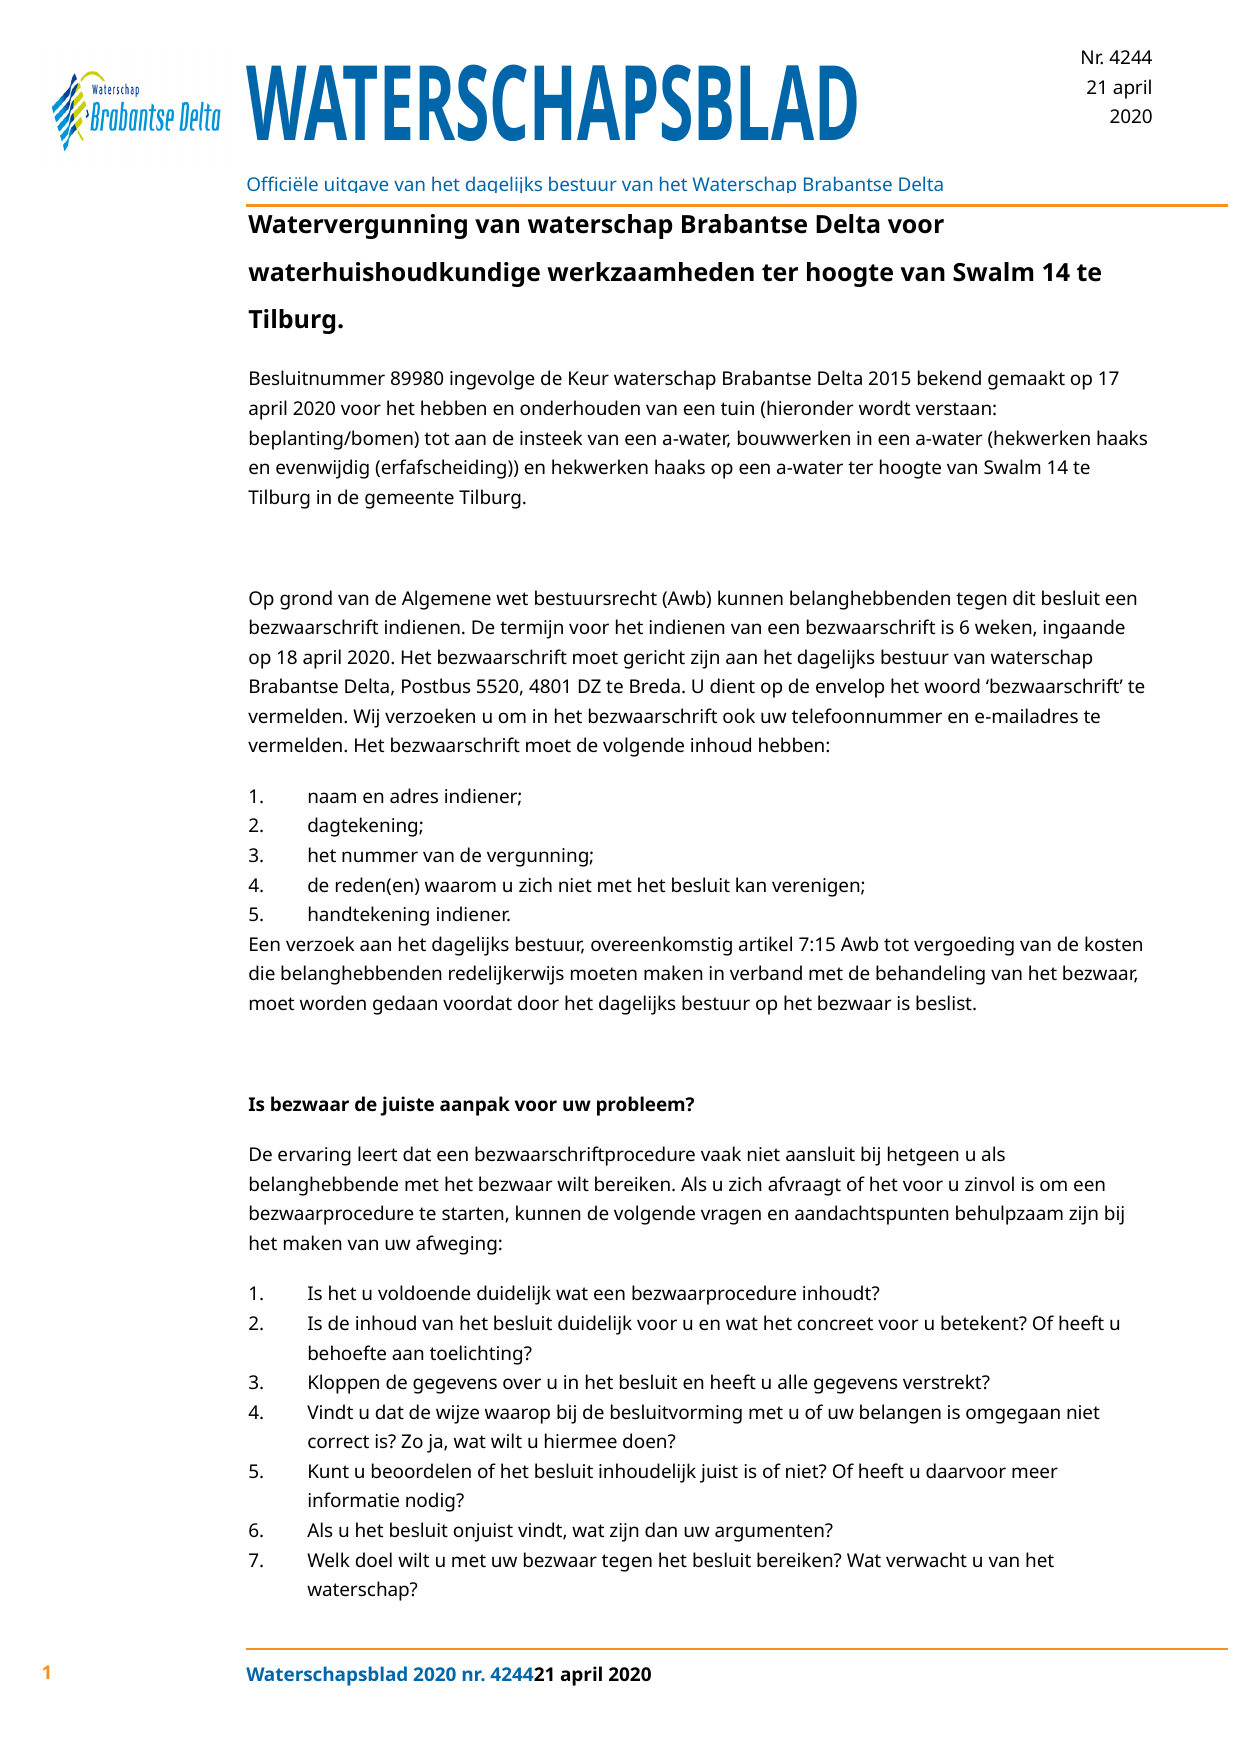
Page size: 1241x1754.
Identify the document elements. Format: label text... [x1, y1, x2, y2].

list Welk doel wilt u met uw bezwaar tegen het besluit bereiken? Wat verwacht u van het waterschap? [248, 1547, 1152, 1602]
text De ervaring leert dat een bezwaarschriftprocedure vaak niet aansluit bij hetgeen u als belanghebbende met het bezwaar wilt bereiken. Als u zich afvraagt of het voor u zinvol is om een bezwaarprocedure te starten, kunnen de volgende vragen en aandachtspunten behulpzaam zijn bij het maken van uw afweging: [248, 1141, 1152, 1256]
list handtekening indiener. [248, 901, 1152, 927]
picture [41, 47, 231, 172]
text Watervergunning van waterschap Brabantse Delta voor waterhuishoudkundige werkzaamheden ter hoogte van Swalm 14 te Tilburg. [248, 207, 1152, 336]
list Vindt u dat de wijze waarop bij de besluitvorming met u of uw belangen is omgegaan niet correct is? Zo ja, wat wilt u hiermee doen? [248, 1399, 1152, 1454]
list Kloppen de gegevens over u in het besluit en heeft u alle gegevens verstrekt? [248, 1369, 1152, 1395]
list de reden(en) waarom u zich niet met het besluit kan verenigen; [248, 872, 1152, 897]
list Als u het besluit onjuist vindt, wat zijn dan uw argumenten? [248, 1517, 1152, 1543]
list dagtekening; [248, 813, 1152, 838]
list het nummer van de vergunning; [248, 842, 1152, 868]
list Kunt u beoordelen of het besluit inhoudelijk juist is of niet? Of heeft u daarvoor meer informatie nodig? [248, 1458, 1152, 1513]
text Een verzoek aan het dagelijks bestuur, overeenkomstig artikel 7:15 Awb tot vergoeding van de kosten die belanghebbenden redelijkerwijs moeten maken in verband met de behandeling van het bezwaar, moet worden gedaan voordat door het dagelijks bestuur op het bezwaar is beslist. [248, 931, 1152, 1016]
list Is het u voldoende duidelijk wat een bezwaarprocedure inhoudt? [248, 1281, 1152, 1306]
text Is bezwaar de juiste aanpak voor uw probleem? [248, 1091, 1152, 1117]
list naam en adres indiener; [248, 783, 1152, 809]
text Op grond van de Algemene wet bestuursrecht (Awb) kunnen belanghebbenden tegen dit besluit een bezwaarschrift indienen. De termijn voor het indienen van een bezwaarschrift is 6 weken, ingaande op 18 april 2020. Het bezwaarschrift moet gericht zijn aan het dagelijks bestuur van waterschap Brabantse Delta, Postbus 5520, 4801 DZ te Breda. U dient op de envelop het woord ‘bezwaarschrift’ te vermelden. Wij verzoeken u om in het bezwaarschrift ook uw telefoonnummer en e‑mailadres te vermelden. Het bezwaarschrift moet de volgende inhoud hebben: [248, 585, 1152, 758]
text Besluitnummer 89980 ingevolge de Keur waterschap Brabantse Delta 2015 bekend gemaakt op 17 april 2020 voor het hebben en onderhouden van een tuin (hieronder wordt verstaan: beplanting/bomen) tot aan de insteek van een a-water, bouwwerken in een a-water (hekwerken haaks en evenwijdig (erfafscheiding)) en hekwerken haaks op een a-water ter hoogte van Swalm 14 te Tilburg in de gemeente Tilburg. [248, 366, 1152, 509]
list Is de inhoud van het besluit duidelijk voor u en wat het concreet voor u betekent? Of heeft u behoefte aan toelichting? [248, 1310, 1152, 1365]
